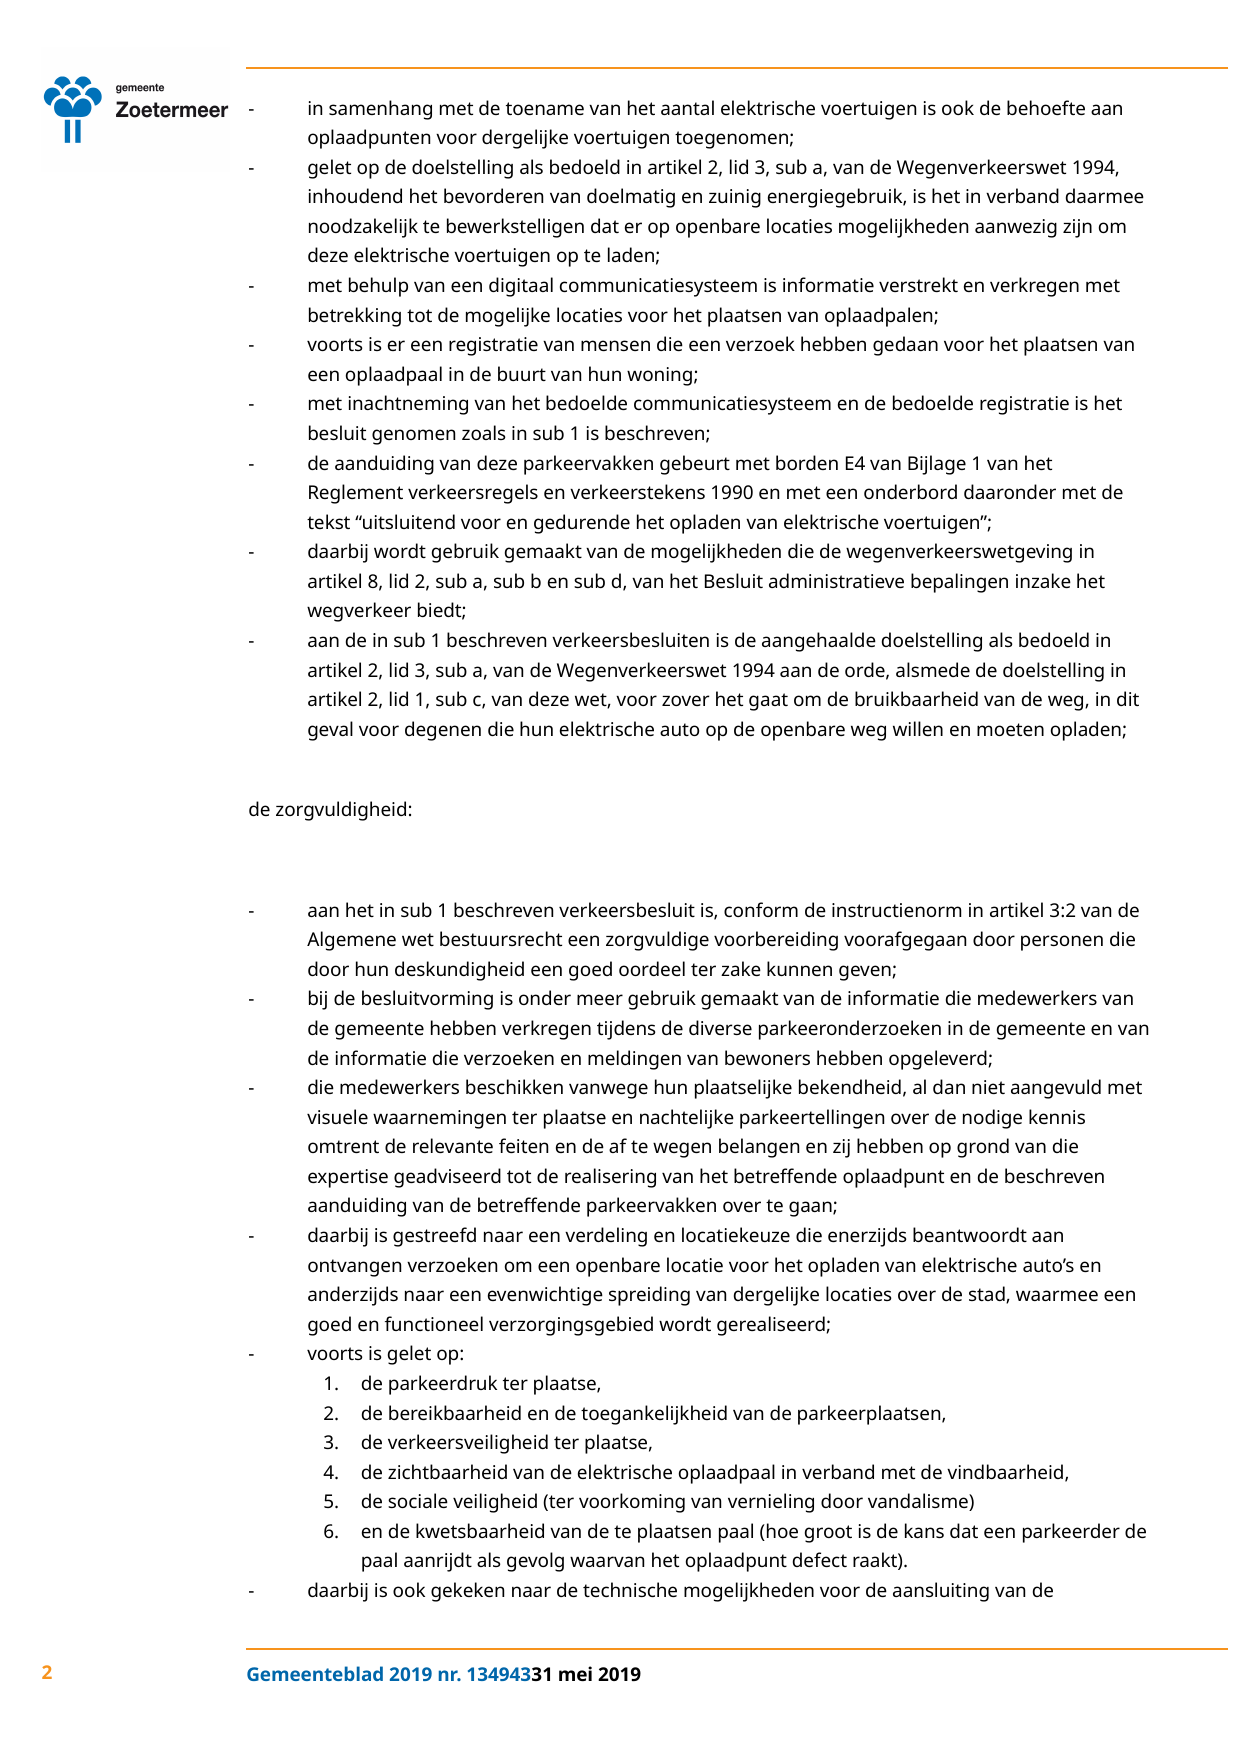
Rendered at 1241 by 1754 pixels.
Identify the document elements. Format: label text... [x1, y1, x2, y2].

list daarbij is ook gekeken naar de technische mogelijkheden voor de aansluiting van de [248, 1577, 1152, 1603]
text de zorgvuldigheid: [248, 796, 1152, 822]
picture [41, 47, 231, 172]
list daarbij wordt gebruik gemaakt van de mogelijkheden die de wegenverkeerswetgeving in artikel 8, lid 2, sub a, sub b en sub d, van het Besluit administratieve bepalingen inzake het wegverkeer biedt; [248, 538, 1152, 623]
list de aanduiding van deze parkeervakken gebeurt met borden E4 van Bijlage 1 van het Reglement verkeersregels en verkeerstekens 1990 en met een onderbord daaronder met de tekst “uitsluitend voor en gedurende het opladen van elektrische voertuigen”; [248, 450, 1152, 535]
list die medewerkers beschikken vanwege hun plaatselijke bekendheid, al dan niet aangevuld met visuele waarnemingen ter plaatse en nachtelijke parkeertellingen over de nodige kennis omtrent de relevante feiten en de af te wegen belangen en zij hebben op grond van die expertise geadviseerd tot de realisering van het betreffende oplaadpunt en de beschreven aanduiding van de betreffende parkeervakken over te gaan; [248, 1074, 1152, 1218]
list bij de besluitvorming is onder meer gebruik gemaakt van de informatie die medewerkers van de gemeente hebben verkregen tijdens de diverse parkeeronderzoeken in de gemeente en van de informatie die verzoeken en meldingen van bewoners hebben opgeleverd; [248, 986, 1152, 1071]
list in samenhang met de toename van het aantal elektrische voertuigen is ook de behoefte aan oplaadpunten voor dergelijke voertuigen toegenomen; [248, 95, 1152, 150]
list gelet op de doelstelling als bedoeld in artikel 2, lid 3, sub a, van de Wegenverkeerswet 1994, inhoudend het bevorderen van doelmatig en zuinig energiegebruik, is het in verband daarmee noodzakelijk te bewerkstelligen dat er op openbare locaties mogelijkheden aanwezig zijn om deze elektrische voertuigen op te laden; [248, 154, 1152, 268]
list de zichtbaarheid van de elektrische oplaadpaal in verband met de vindbaarheid, [323, 1459, 1152, 1485]
list de sociale veiligheid (ter voorkoming van vernieling door vandalisme) [323, 1488, 1152, 1514]
list voorts is gelet op: [248, 1341, 1152, 1366]
list aan de in sub 1 beschreven verkeersbesluiten is de aangehaalde doelstelling als bedoeld in artikel 2, lid 3, sub a, van de Wegenverkeerswet 1994 aan de orde, alsmede de doelstelling in artikel 2, lid 1, sub c, van deze wet, voor zover het gaat om de bruikbaarheid van de weg, in dit geval voor degenen die hun elektrische auto op de openbare weg willen en moeten opladen; [248, 627, 1152, 742]
list de parkeerdruk ter plaatse, [323, 1370, 1152, 1396]
list met inachtneming van het bedoelde communicatiesysteem en de bedoelde registratie is het besluit genomen zoals in sub 1 is beschreven; [248, 391, 1152, 446]
list de verkeersveiligheid ter plaatse, [323, 1429, 1152, 1455]
list daarbij is gestreefd naar een verdeling en locatiekeuze die enerzijds beantwoordt aan ontvangen verzoeken om een openbare locatie voor het opladen van elektrische auto’s en anderzijds naar een evenwichtige spreiding van dergelijke locaties over de stad, waarmee een goed en functioneel verzorgingsgebied wordt gerealiseerd; [248, 1222, 1152, 1337]
list voorts is er een registratie van mensen die een verzoek hebben gedaan voor het plaatsen van een oplaadpaal in de buurt van hun woning; [248, 331, 1152, 387]
list en de kwetsbaarheid van de te plaatsen paal (hoe groot is de kans dat een parkeerder de paal aanrijdt als gevolg waarvan het oplaadpunt defect raakt). [323, 1518, 1152, 1573]
list met behulp van een digitaal communicatiesysteem is informatie verstrekt en verkregen met betrekking tot de mogelijke locaties voor het plaatsen van oplaadpalen; [248, 272, 1152, 328]
list aan het in sub 1 beschreven verkeersbesluit is, conform de instructienorm in artikel 3:2 van de Algemene wet bestuursrecht een zorgvuldige voorbereiding voorafgegaan door personen die door hun deskundigheid een goed oordeel ter zake kunnen geven; [248, 897, 1152, 982]
list de bereikbaarheid en de toegankelijkheid van de parkeerplaatsen, [323, 1400, 1152, 1426]
